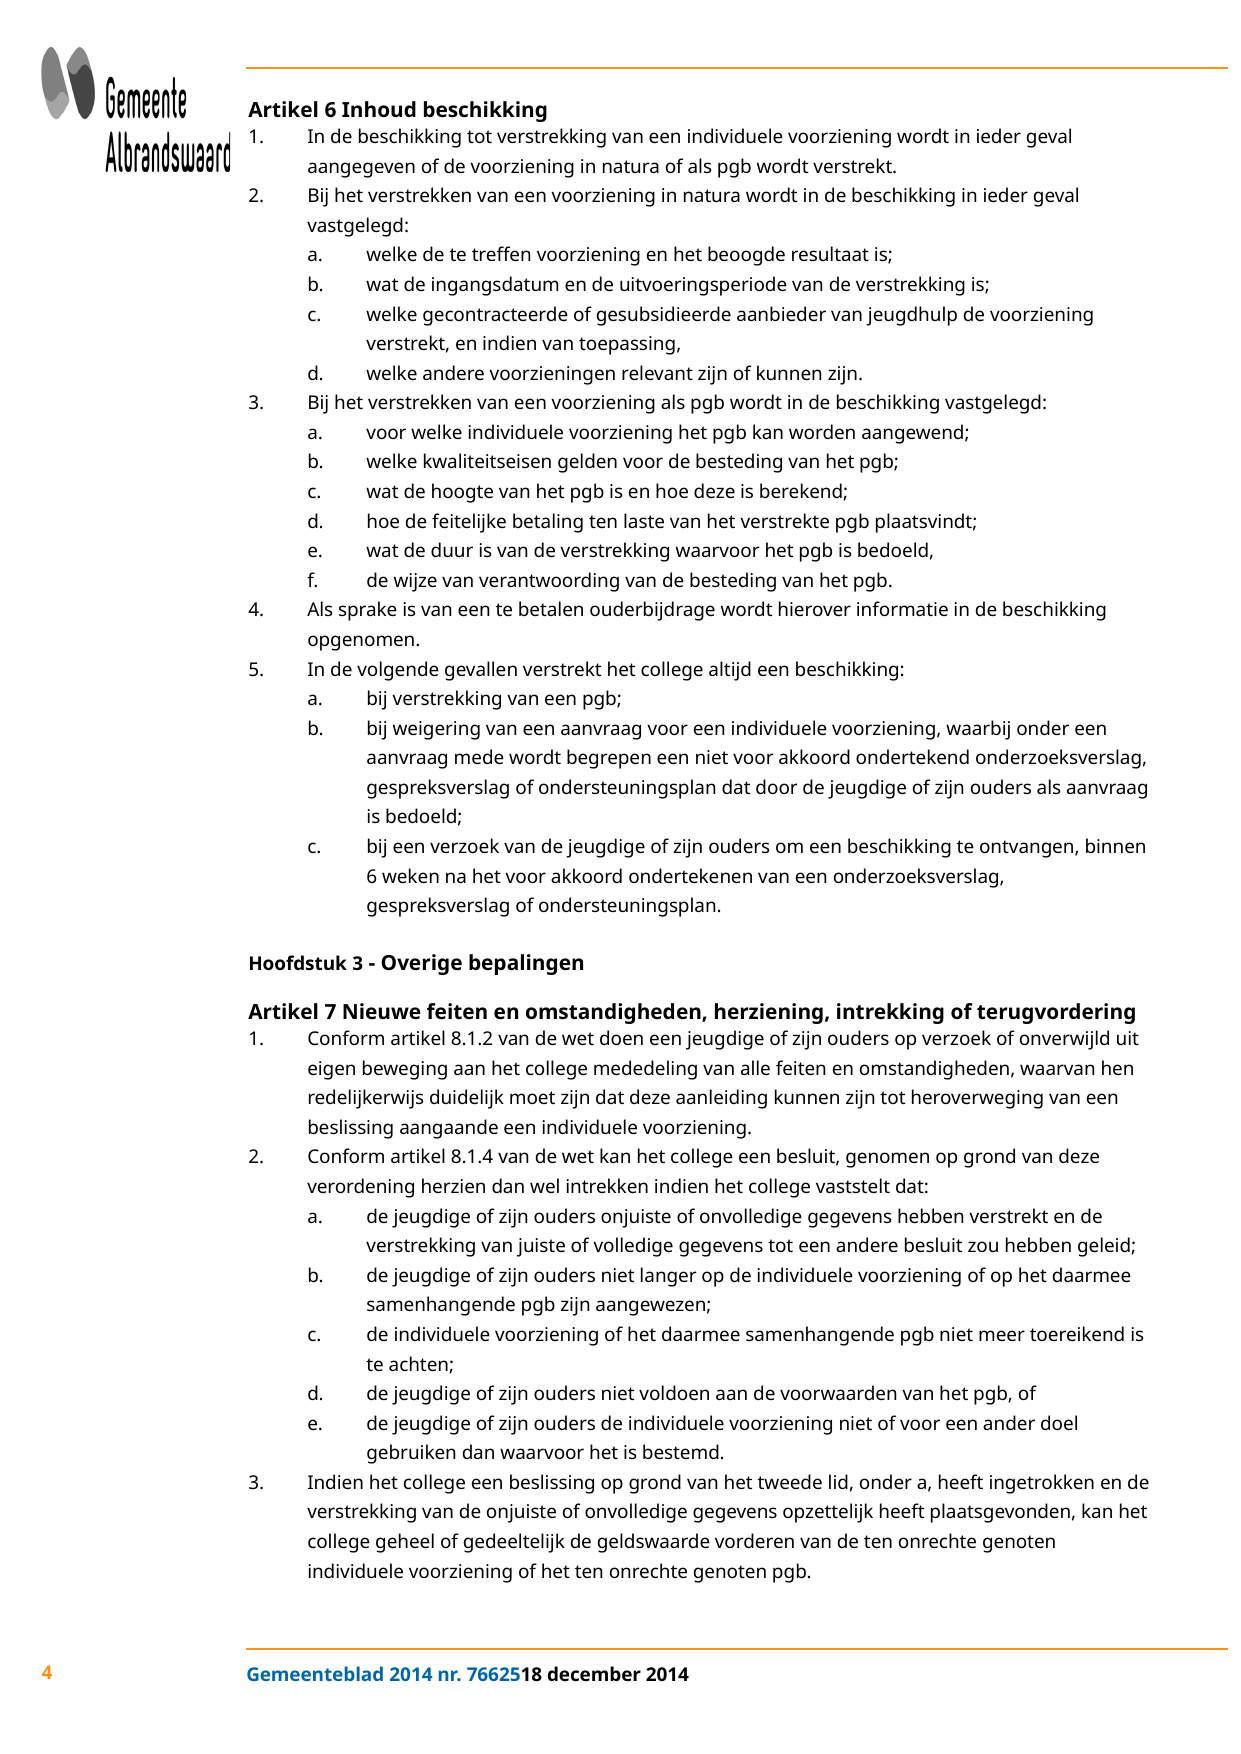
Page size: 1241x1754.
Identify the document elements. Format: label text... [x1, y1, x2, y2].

list Indien het college een beslissing op grond van het tweede lid, onder a, heeft ingetrokken en de verstrekking van de onjuiste of onvolledige gegevens opzettelijk heeft plaatsgevonden, kan het college geheel of gedeeltelijk de geldswaarde vorderen van de ten onrechte genoten individuele voorziening of het ten onrechte genoten pgb. [248, 1469, 1152, 1584]
list de jeugdige of zijn ouders niet voldoen aan de voorwaarden van het pgb, of [307, 1380, 1152, 1406]
list welke de te treffen voorziening en het beoogde resultaat is; [307, 242, 1152, 267]
list bij een verzoek van de jeugdige of zijn ouders om een beschikking te ontvangen, binnen 6 weken na het voor akkoord ondertekenen van een onderzoeksverslag, gespreksverslag of ondersteuningsplan. [307, 833, 1152, 918]
list Bij het verstrekken van een voorziening in natura wordt in de beschikking in ieder geval vastgelegd: [248, 182, 1152, 238]
list wat de hoogte van het pgb is en hoe deze is berekend; [307, 478, 1152, 504]
list de individuele voorziening of het daarmee samenhangende pgb niet meer toereikend is te achten; [307, 1321, 1152, 1377]
list bij weigering van een aanvraag voor een individuele voorziening, waarbij onder een aanvraag mede wordt begrepen een niet voor akkoord ondertekend onderzoeksverslag, gespreksverslag of ondersteuningsplan dat door de jeugdige of zijn ouders als aanvraag is bedoeld; [307, 715, 1152, 829]
list hoe de feitelijke betaling ten laste van het verstrekte pgb plaatsvindt; [307, 508, 1152, 533]
list In de beschikking tot verstrekking van een individuele voorziening wordt in ieder geval aangegeven of de voorziening in natura of als pgb wordt verstrekt. [248, 123, 1152, 178]
list voor welke individuele voorziening het pgb kan worden aangewend; [307, 419, 1152, 445]
list de jeugdige of zijn ouders de individuele voorziening niet of voor een ander doel gebruiken dan waarvoor het is bestemd. [307, 1410, 1152, 1465]
list Conform artikel 8.1.4 van de wet kan het college een besluit, genomen op grond van deze verordening herzien dan wel intrekken indien het college vaststelt dat: [248, 1144, 1152, 1199]
list bij verstrekking van een pgb; [307, 685, 1152, 711]
list Als sprake is van een te betalen ouderbijdrage wordt hierover informatie in de beschikking opgenomen. [248, 597, 1152, 652]
text Hoofdstuk 3 - Overige bepalingen [248, 948, 1152, 976]
list Conform artikel 8.1.2 van de wet doen een jeugdige of zijn ouders op verzoek of onverwijld uit eigen beweging aan het college mededeling van alle feiten en omstandigheden, waarvan hen redelijkerwijs duidelijk moet zijn dat deze aanleiding kunnen zijn tot heroverweging van een beslissing aangaande een individuele voorziening. [248, 1025, 1152, 1140]
picture [41, 47, 231, 172]
list de jeugdige of zijn ouders niet langer op de individuele voorziening of op het daarmee samenhangende pgb zijn aangewezen; [307, 1262, 1152, 1317]
list Bij het verstrekken van een voorziening als pgb wordt in de beschikking vastgelegd: [248, 389, 1152, 415]
list welke gecontracteerde of gesubsidieerde aanbieder van jeugdhulp de voorziening verstrekt, en indien van toepassing, [307, 301, 1152, 356]
list wat de duur is van de verstrekking waarvoor het pgb is bedoeld, [307, 537, 1152, 563]
text Artikel 6 Inhoud beschikking [248, 95, 1152, 123]
list In de volgende gevallen verstrekt het college altijd een beschikking: [248, 656, 1152, 681]
list welke kwaliteitseisen gelden voor de besteding van het pgb; [307, 449, 1152, 474]
list de wijze van verantwoording van de besteding van het pgb. [307, 567, 1152, 593]
text Artikel 7 Nieuwe feiten en omstandigheden, herziening, intrekking of terugvordering [248, 997, 1152, 1025]
list de jeugdige of zijn ouders onjuiste of onvolledige gegevens hebben verstrekt en de verstrekking van juiste of volledige gegevens tot een andere besluit zou hebben geleid; [307, 1203, 1152, 1258]
list welke andere voorzieningen relevant zijn of kunnen zijn. [307, 360, 1152, 386]
list wat de ingangsdatum en de uitvoeringsperiode van de verstrekking is; [307, 271, 1152, 297]
